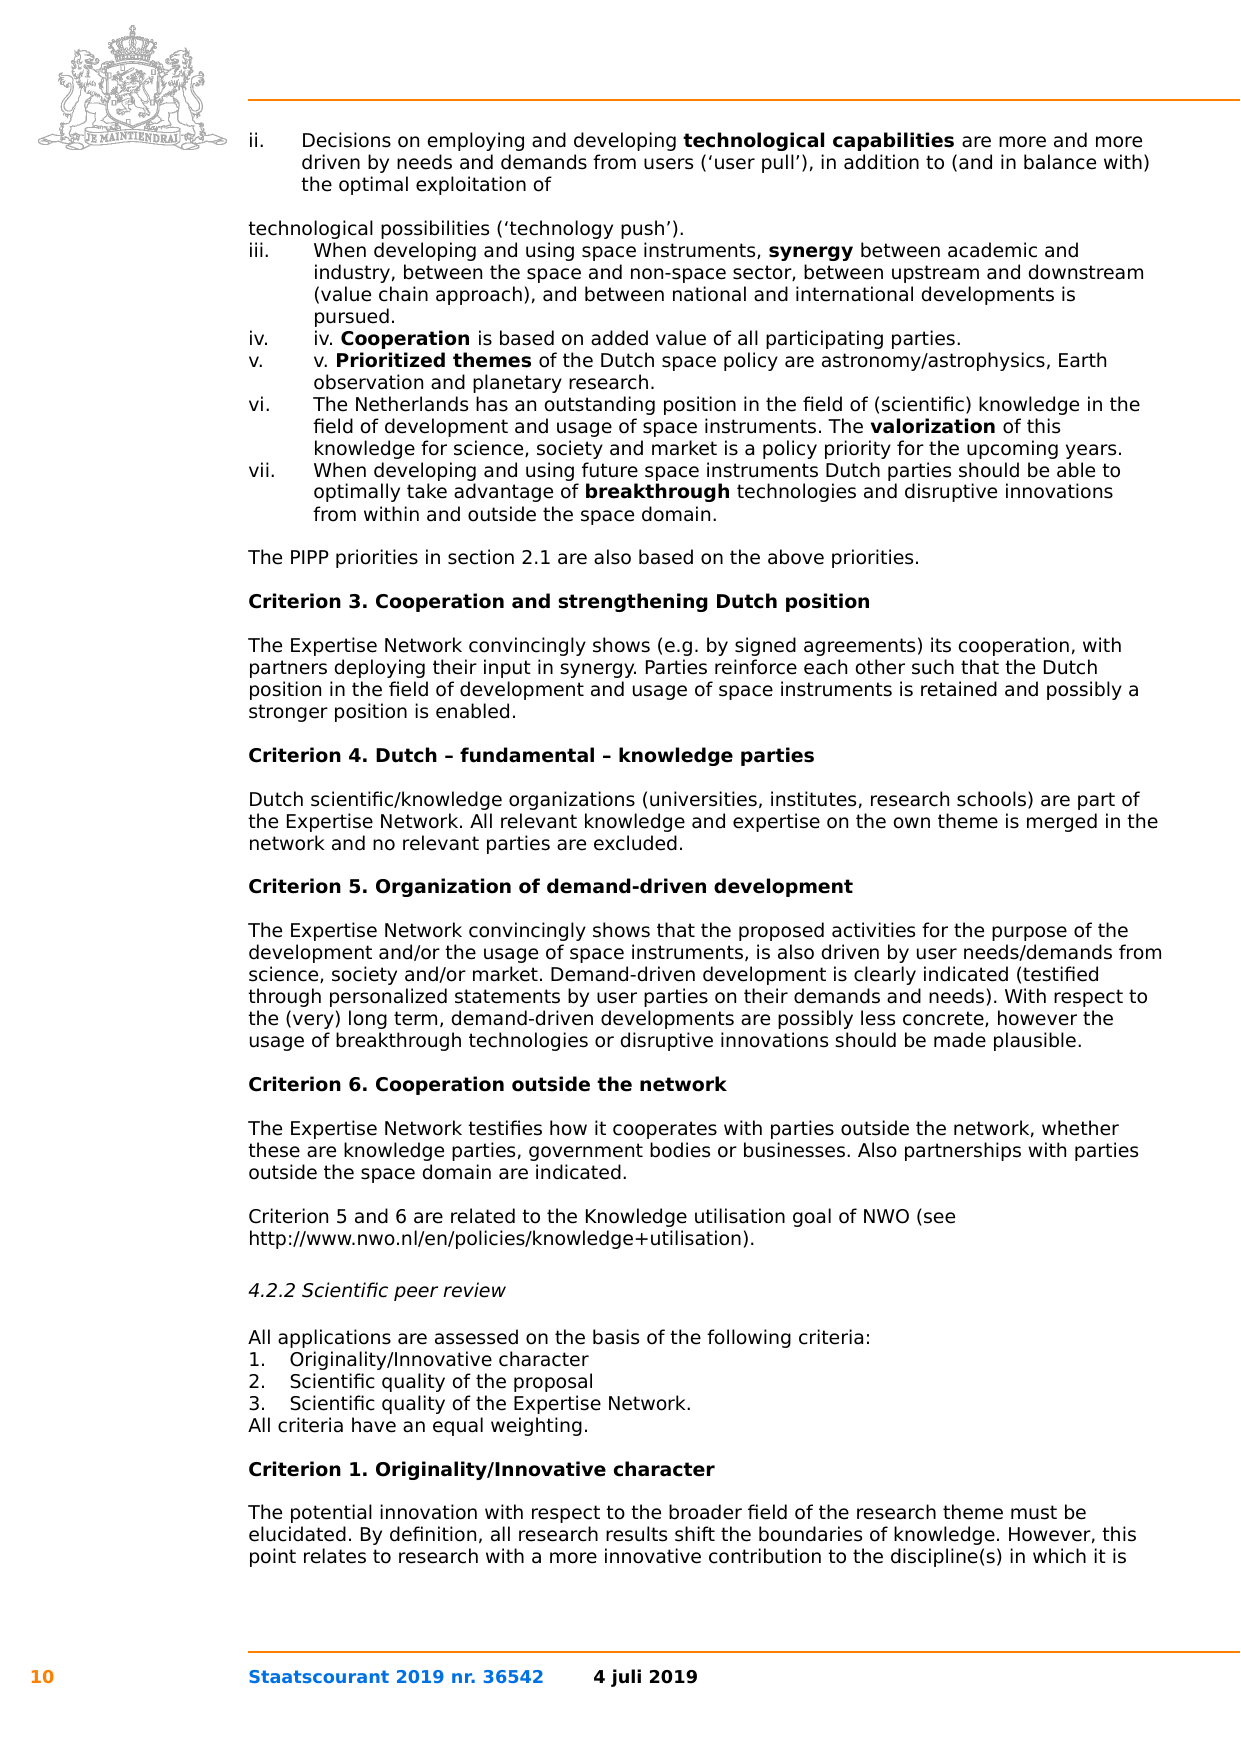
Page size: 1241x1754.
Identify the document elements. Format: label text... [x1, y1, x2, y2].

subtitle Criterion 3. Cooperation and strengthening Dutch position [248, 591, 1163, 613]
picture [38, 25, 227, 150]
text iv. iv. Cooperation is based on added value of all participating parties. [248, 328, 1163, 349]
text Dutch scientific/knowledge organizations (universities, institutes, research schools) are part of the Expertise Network. All relevant knowledge and expertise on the own theme is merged in the network and no relevant parties are excluded. [248, 789, 1163, 854]
text The Expertise Network convincingly shows that the proposed activities for the purpose of the development and/or the usage of space instruments, is also driven by user needs/demands from science, society and/or market. Demand-driven development is clearly indicated (testified through personalized statements by user parties on their demands and needs). With respect to the (very) long term, demand-driven developments are possibly less concrete, however the usage of breakthrough technologies or disruptive innovations should be made plausible. [248, 920, 1163, 1052]
text 2. Scientific quality of the proposal [248, 1371, 1163, 1393]
text All applications are assessed on the basis of the following criteria: [248, 1327, 1163, 1349]
text iii. When developing and using space instruments, synergy between academic and industry, between the space and non-space sector, between upstream and downstream (value chain approach), and between national and international developments is pursued. [248, 240, 1163, 328]
text Criterion 5 and 6 are related to the Knowledge utilisation goal of NWO (see http://www.nwo.nl/en/policies/knowledge+utilisation). [248, 1206, 1163, 1250]
subtitle Criterion 1. Originality/Innovative character [248, 1458, 1163, 1480]
text The Expertise Network testifies how it cooperates with parties outside the network, whether these are knowledge parties, government bodies or businesses. Also partnerships with parties outside the space domain are indicated. [248, 1118, 1163, 1184]
text 1. Originality/Innovative character [248, 1349, 1163, 1371]
subtitle 4.2.2 Scientific peer review [248, 1280, 1163, 1302]
text The PIPP priorities in section 2.1 are also based on the above priorities. [248, 547, 1163, 569]
subtitle Criterion 6. Cooperation outside the network [248, 1074, 1163, 1096]
subtitle Criterion 5. Organization of demand-driven development [248, 876, 1163, 898]
text The potential innovation with respect to the broader field of the research theme must be elucidated. By definition, all research results shift the boundaries of knowledge. However, this point relates to research with a more innovative contribution to the discipline(s) in which it is [248, 1502, 1163, 1568]
subtitle Criterion 4. Dutch – fundamental – knowledge parties [248, 745, 1163, 767]
text technological possibilities (‘technology push’). [248, 218, 1163, 240]
text All criteria have an equal weighting. [248, 1414, 1163, 1437]
text ii. Decisions on employing and developing technological capabilities are more and more driven by needs and demands from users (‘user pull’), in addition to (and in balance with) the optimal exploitation of [248, 130, 1163, 196]
text vi. The Netherlands has an outstanding position in the field of (scientific) knowledge in the field of development and usage of space instruments. The valorization of this knowledge for science, society and market is a policy priority for the upcoming years. [248, 393, 1163, 459]
text v. v. Prioritized themes of the Dutch space policy are astronomy/astrophysics, Earth observation and planetary research. [248, 349, 1163, 393]
text The Expertise Network convincingly shows (e.g. by signed agreements) its cooperation, with partners deploying their input in synergy. Parties reinforce each other such that the Dutch position in the field of development and usage of space instruments is retained and possibly a stronger position is enabled. [248, 635, 1163, 723]
text 3. Scientific quality of the Expertise Network. [248, 1393, 1163, 1414]
text vii. When developing and using future space instruments Dutch parties should be able to optimally take advantage of breakthrough technologies and disruptive innovations from within and outside the space domain. [248, 459, 1163, 525]
